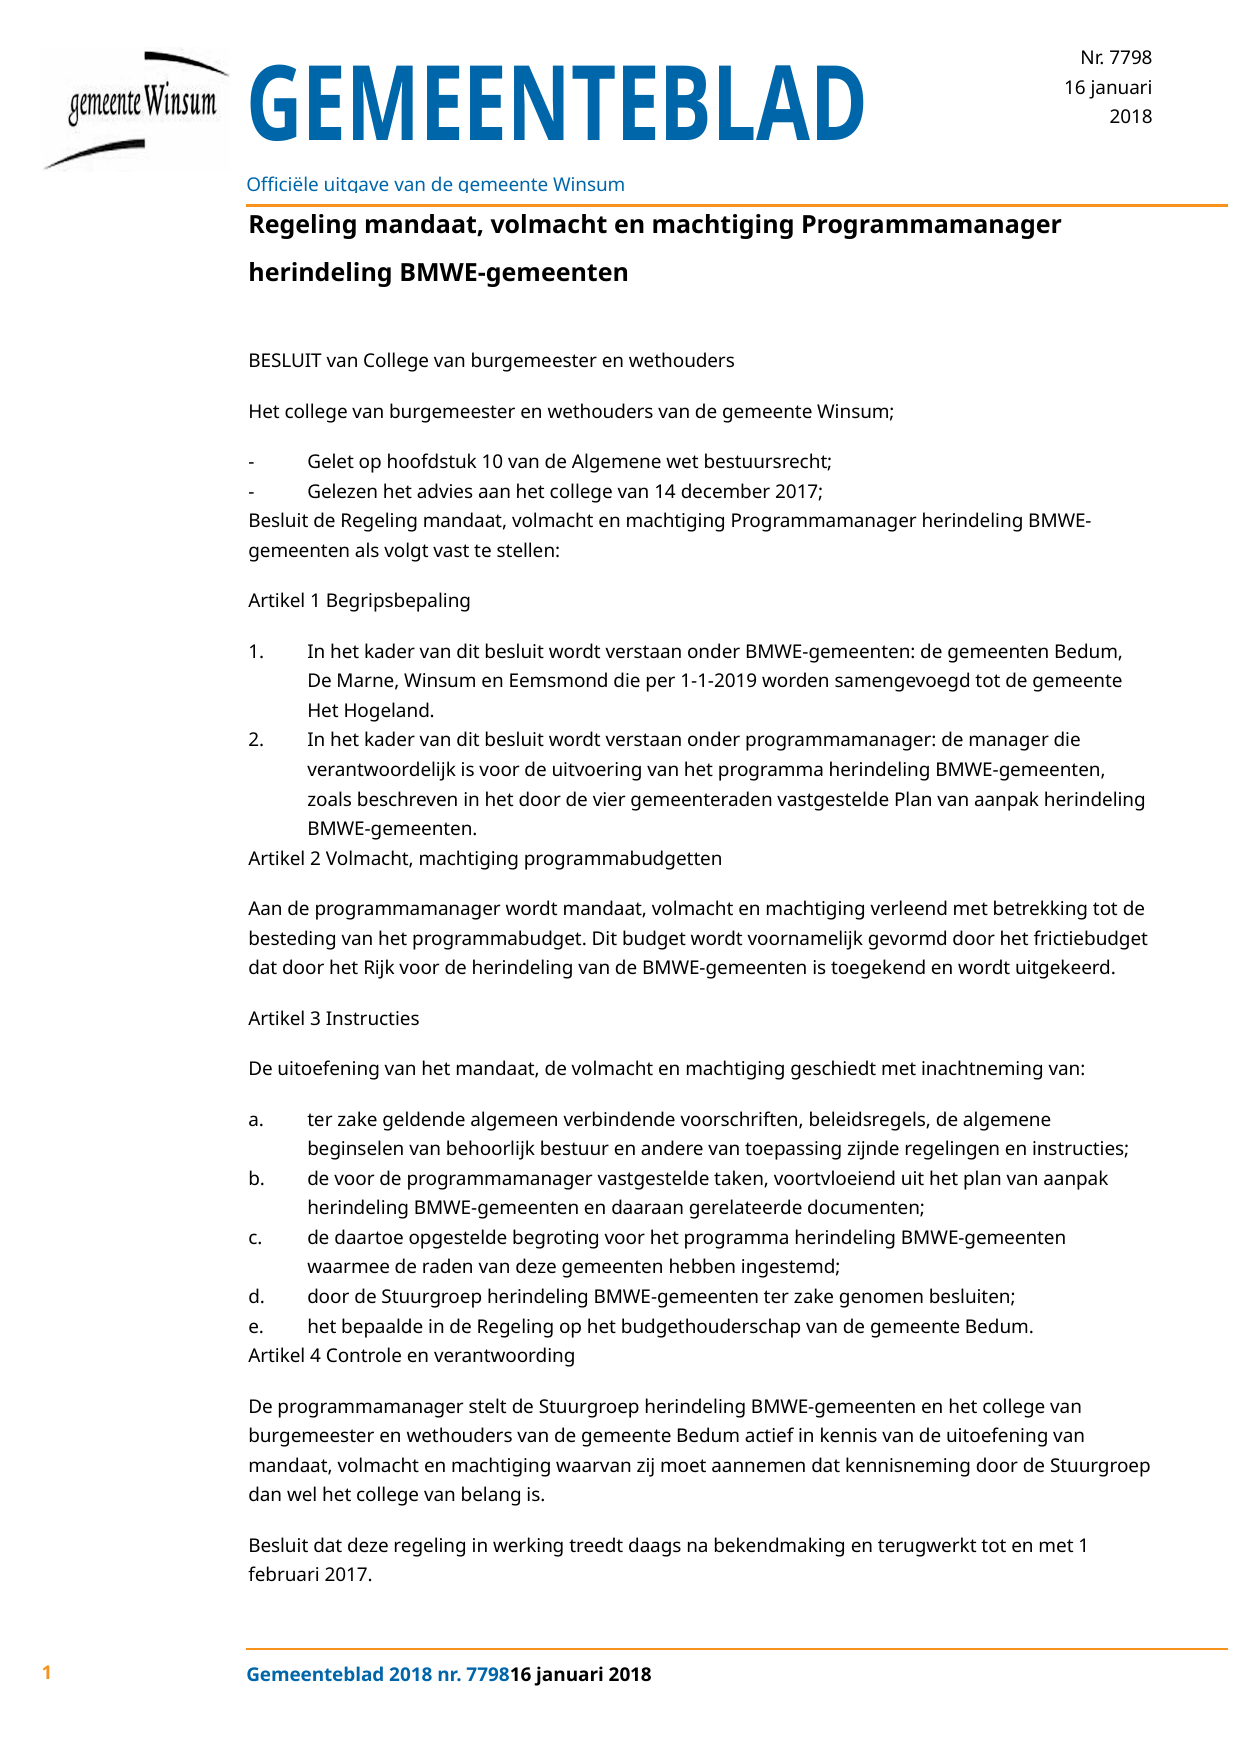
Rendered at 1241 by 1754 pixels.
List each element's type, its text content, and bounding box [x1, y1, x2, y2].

list In het kader van dit besluit wordt verstaan onder BMWE-gemeenten: de gemeenten Bedum, De Marne, Winsum en Eemsmond die per 1-1-2019 worden samengevoegd tot de gemeente Het Hogeland. [248, 638, 1152, 723]
text Regeling mandaat, volmacht en machtiging Programmamanager herindeling BMWE-gemeenten [248, 207, 1152, 288]
text Artikel 2 Volmacht, machtiging programmabudgetten [248, 845, 1152, 871]
list de voor de programmamanager vastgestelde taken, voortvloeiend uit het plan van aanpak herindeling BMWE-gemeenten en daaraan gerelateerde documenten; [248, 1165, 1152, 1220]
text De uitoefening van het mandaat, de volmacht en machtiging geschiedt met inachtneming van: [248, 1055, 1152, 1081]
list Gelet op hoofdstuk 10 van de Algemene wet bestuursrecht; [248, 448, 1152, 474]
list door de Stuurgroep herindeling BMWE-gemeenten ter zake genomen besluiten; [248, 1283, 1152, 1309]
text Besluit de Regeling mandaat, volmacht en machtiging Programmamanager herindeling BMWE-gemeenten als volgt vast te stellen: [248, 507, 1152, 563]
text Het college van burgemeester en wethouders van de gemeente Winsum; [248, 398, 1152, 424]
text Artikel 4 Controle en verantwoording [248, 1342, 1152, 1368]
text De programmamanager stelt de Stuurgroep herindeling BMWE-gemeenten en het college van burgemeester en wethouders van de gemeente Bedum actief in kennis van de uitoefening van mandaat, volmacht en machtiging waarvan zij moet aannemen dat kennisneming door de Stuurgroep dan wel het college van belang is. [248, 1393, 1152, 1507]
text Artikel 3 Instructies [248, 1005, 1152, 1031]
picture [41, 47, 231, 172]
list Gelezen het advies aan het college van 14 december 2017; [248, 478, 1152, 504]
list ter zake geldende algemeen verbindende voorschriften, beleidsregels, de algemene beginselen van behoorlijk bestuur en andere van toepassing zijnde regelingen en instructies; [248, 1106, 1152, 1161]
list de daartoe opgestelde begroting voor het programma herindeling BMWE-gemeenten waarmee de raden van deze gemeenten hebben ingestemd; [248, 1224, 1152, 1279]
text Besluit dat deze regeling in werking treedt daags na bekendmaking en terugwerkt tot en met 1 februari 2017. [248, 1532, 1152, 1587]
text Aan de programmamanager wordt mandaat, volmacht en machtiging verleend met betrekking tot de besteding van het programmabudget. Dit budget wordt voornamelijk gevormd door het frictiebudget dat door het Rijk voor de herindeling van de BMWE-gemeenten is toegekend en wordt uitgekeerd. [248, 895, 1152, 980]
text BESLUIT van College van burgemeester en wethouders [248, 347, 1152, 373]
text Artikel 1 Begripsbepaling [248, 587, 1152, 613]
list het bepaalde in de Regeling op het budgethouderschap van de gemeente Bedum. [248, 1313, 1152, 1339]
list In het kader van dit besluit wordt verstaan onder programmamanager: de manager die verantwoordelijk is voor de uitvoering van het programma herindeling BMWE-gemeenten, zoals beschreven in het door de vier gemeenteraden vastgestelde Plan van aanpak herindeling BMWE-gemeenten. [248, 727, 1152, 841]
